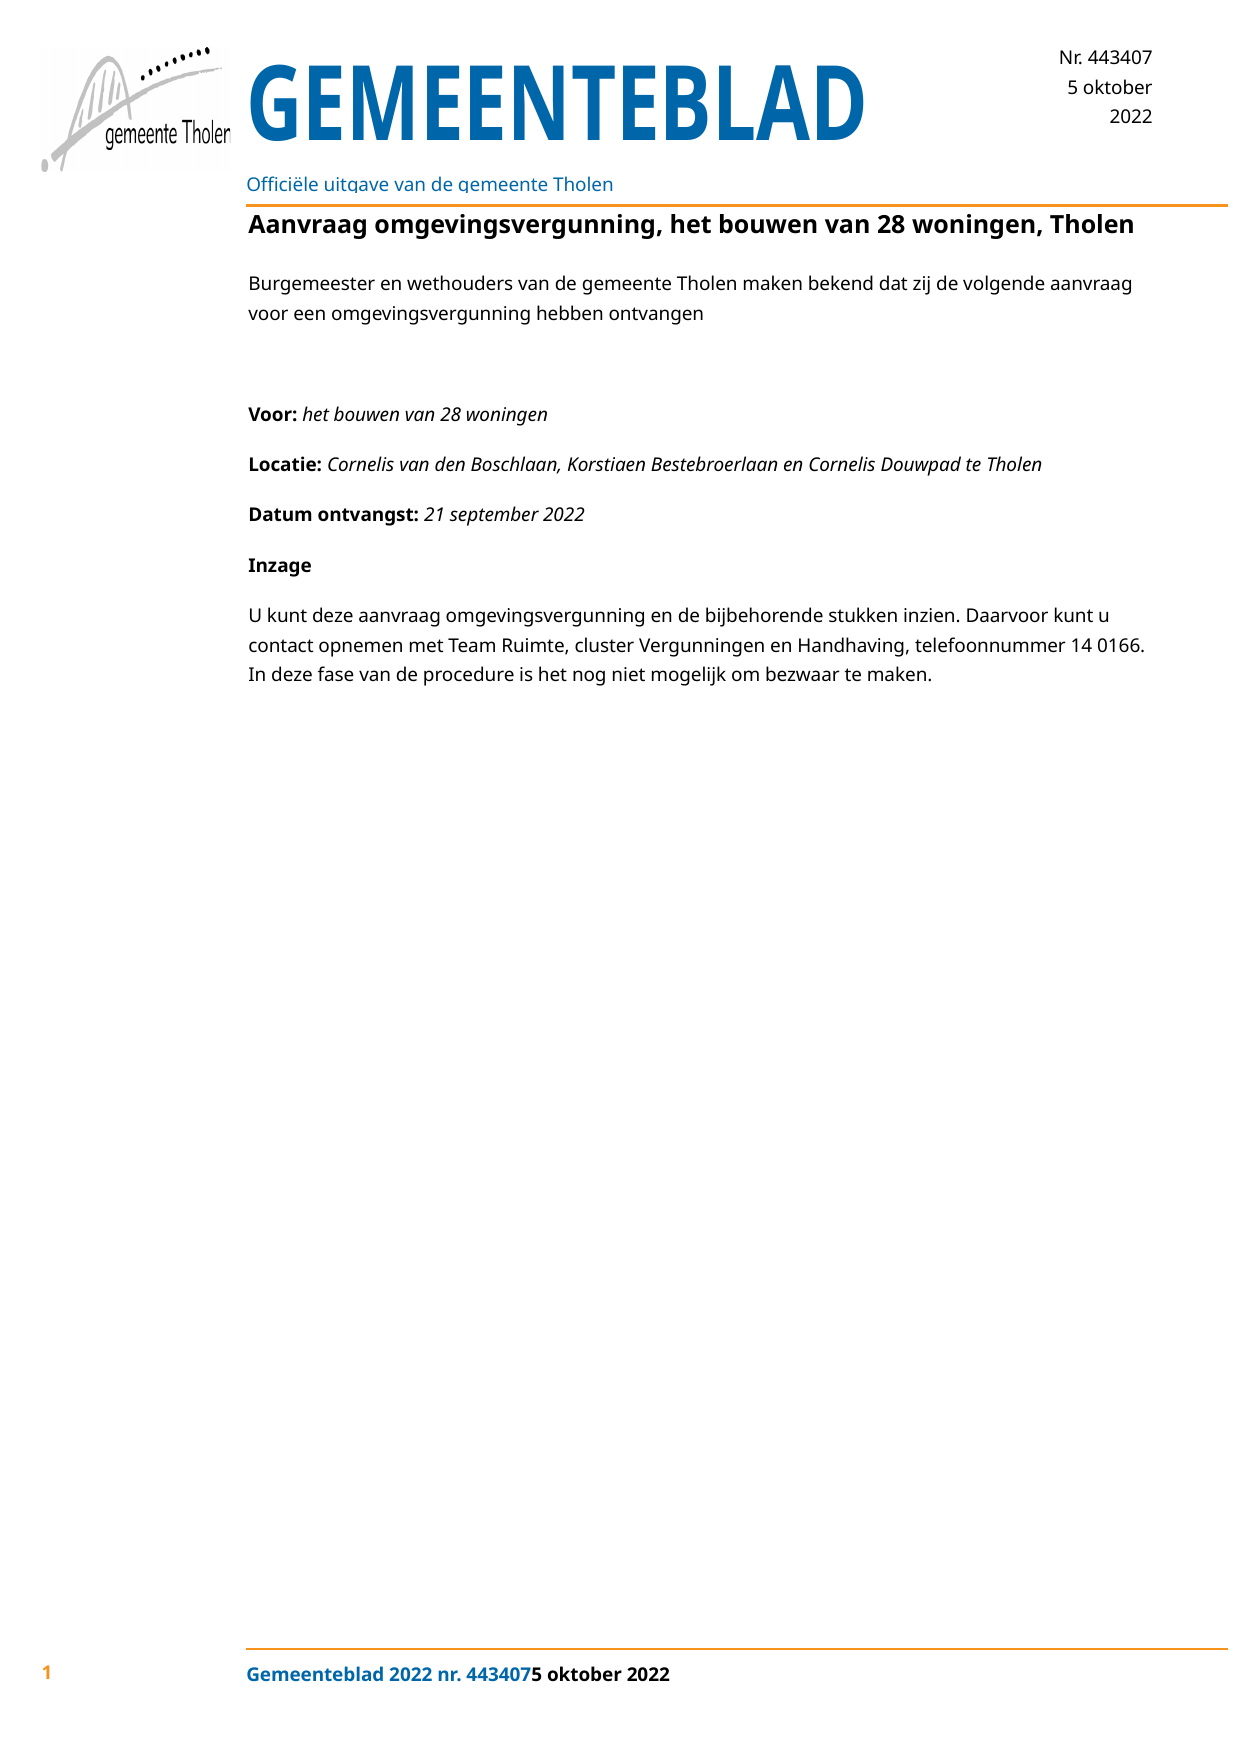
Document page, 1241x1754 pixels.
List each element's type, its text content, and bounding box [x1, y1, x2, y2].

text Voor: het bouwen van 28 woningen [248, 401, 1152, 426]
text Burgemeester en wethouders van de gemeente Tholen maken bekend dat zij de volgende aanvraag voor een omgevingsvergunning hebben ontvangen [248, 270, 1152, 326]
text Datum ontvangst: 21 september 2022 [248, 502, 1152, 527]
text Locatie: Cornelis van den Boschlaan, Korstiaen Bestebroerlaan en Cornelis Douwpad te Tholen [248, 451, 1152, 477]
text Aanvraag omgevingsvergunning, het bouwen van 28 woningen, Tholen [248, 207, 1152, 241]
text U kunt deze aanvraag omgevingsvergunning en de bijbehorende stukken inzien. Daarvoor kunt u contact opnemen met Team Ruimte, cluster Vergunningen en Handhaving, telefoonnummer 14 0166. In deze fase van de procedure is het nog niet mogelijk om bezwaar te maken. [248, 602, 1152, 687]
picture [41, 47, 231, 172]
text Inzage [248, 552, 1152, 578]
